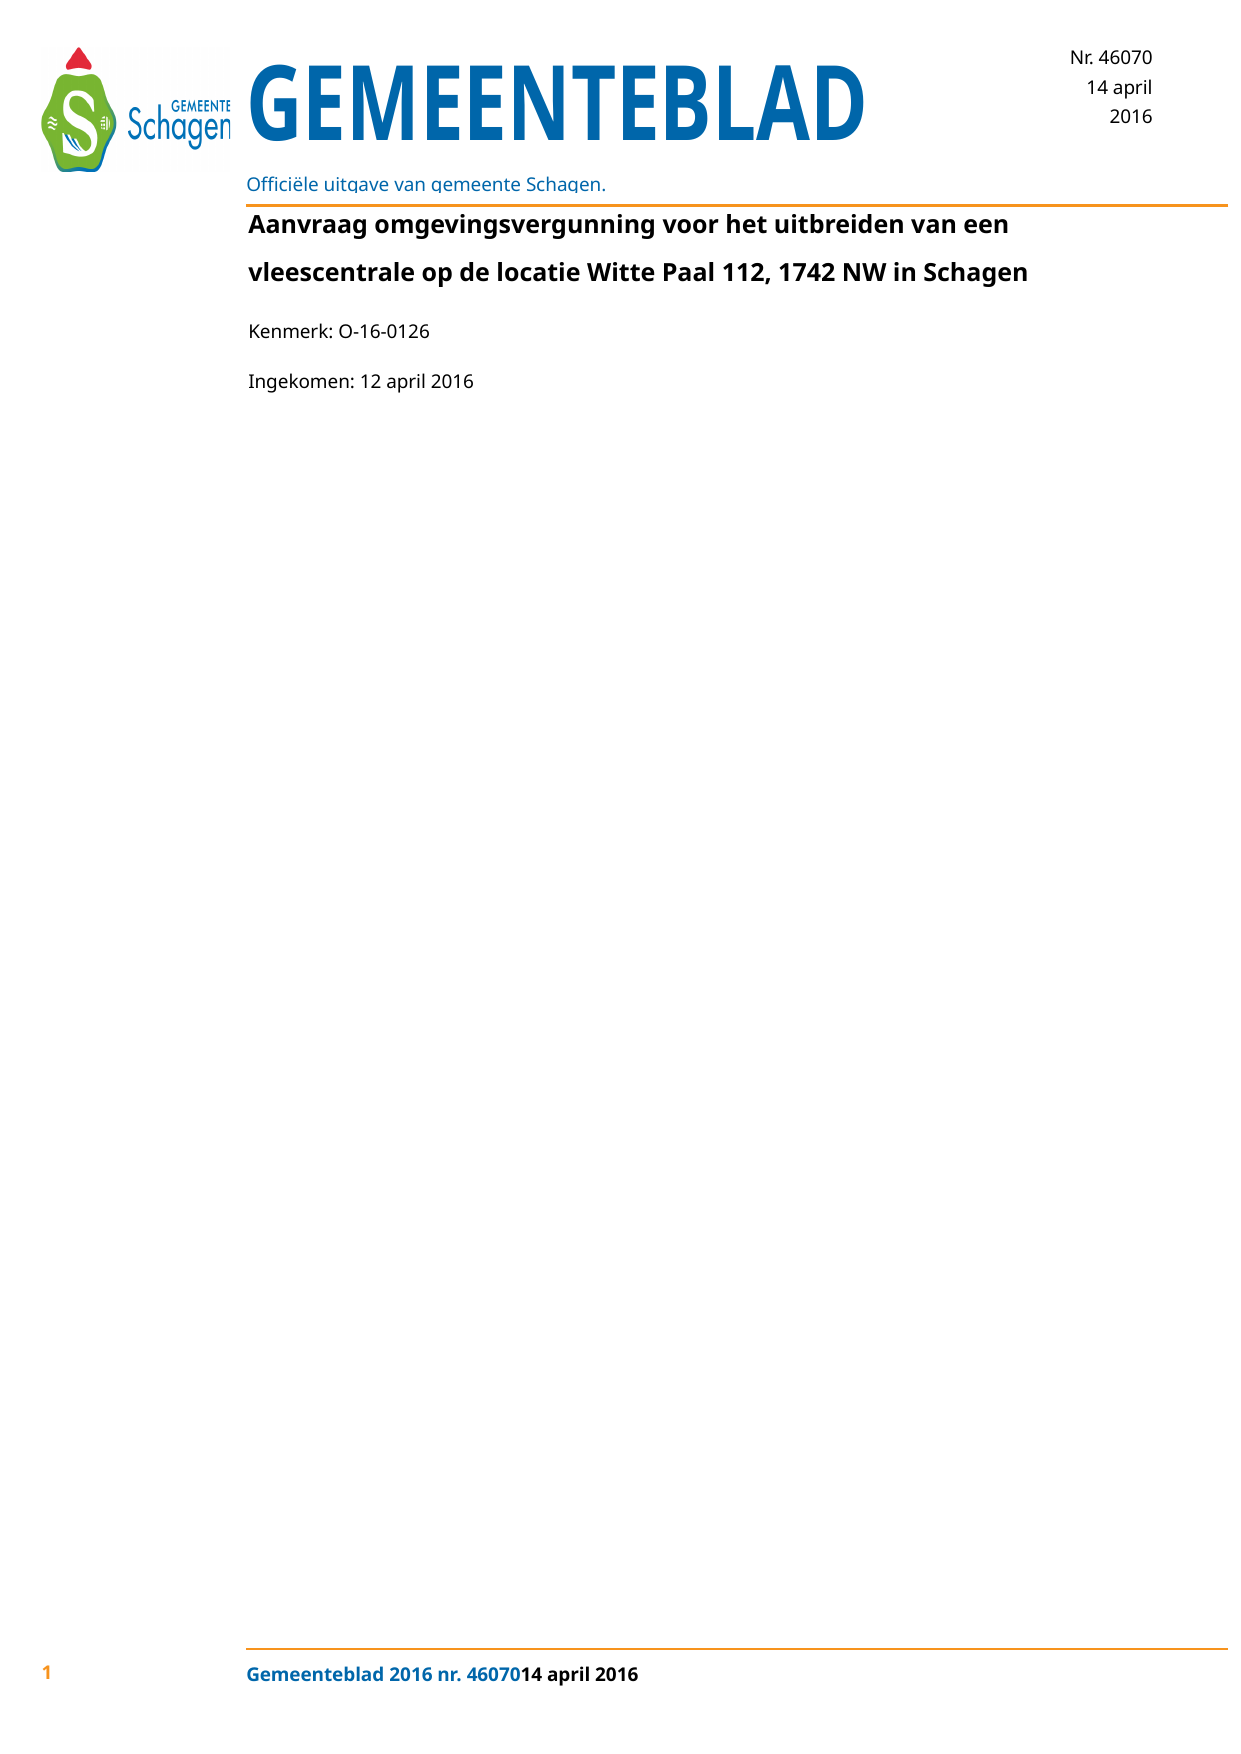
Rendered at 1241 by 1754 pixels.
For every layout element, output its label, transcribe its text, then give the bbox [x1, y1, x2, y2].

text Kenmerk: O-16-0126 [248, 318, 1152, 344]
picture [41, 47, 231, 172]
text Ingekomen: 12 april 2016 [248, 368, 1152, 394]
text Aanvraag omgevingsvergunning voor het uitbreiden van een vleescentrale op de locatie Witte Paal 112, 1742 NW in Schagen [248, 207, 1152, 288]
